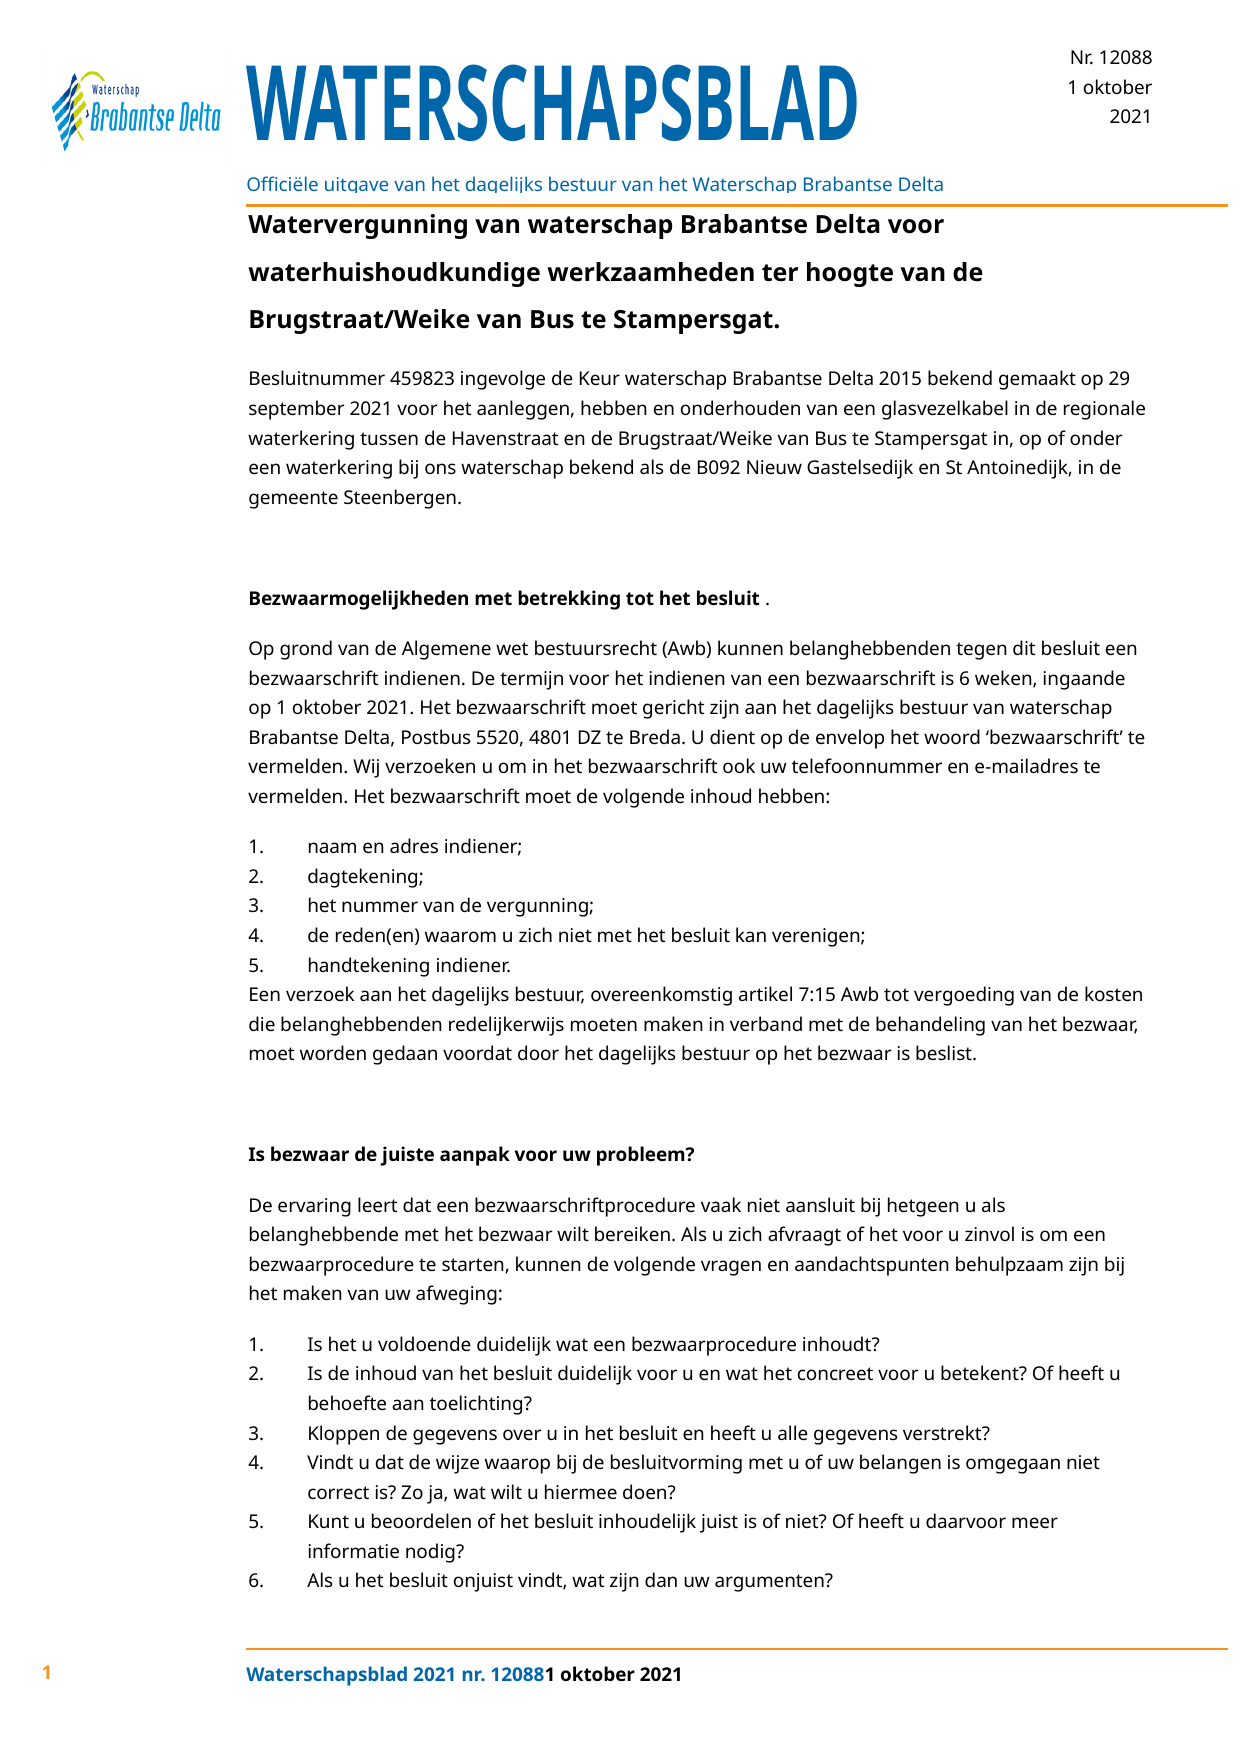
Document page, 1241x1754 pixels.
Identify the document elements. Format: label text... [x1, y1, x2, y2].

list Als u het besluit onjuist vindt, wat zijn dan uw argumenten? [248, 1568, 1152, 1593]
list het nummer van de vergunning; [248, 893, 1152, 918]
text De ervaring leert dat een bezwaarschriftprocedure vaak niet aansluit bij hetgeen u als belanghebbende met het bezwaar wilt bereiken. Als u zich afvraagt of het voor u zinvol is om een bezwaarprocedure te starten, kunnen de volgende vragen en aandachtspunten behulpzaam zijn bij het maken van uw afweging: [248, 1192, 1152, 1306]
text Bezwaarmogelijkheden met betrekking tot het besluit . [248, 585, 1152, 610]
text Op grond van de Algemene wet bestuursrecht (Awb) kunnen belanghebbenden tegen dit besluit een bezwaarschrift indienen. De termijn voor het indienen van een bezwaarschrift is 6 weken, ingaande op 1 oktober 2021. Het bezwaarschrift moet gericht zijn aan het dagelijks bestuur van waterschap Brabantse Delta, Postbus 5520, 4801 DZ te Breda. U dient op de envelop het woord ‘bezwaarschrift’ te vermelden. Wij verzoeken u om in het bezwaarschrift ook uw telefoonnummer en e‑mailadres te vermelden. Het bezwaarschrift moet de volgende inhoud hebben: [248, 635, 1152, 809]
text Watervergunning van waterschap Brabantse Delta voor waterhuishoudkundige werkzaamheden ter hoogte van de Brugstraat/Weike van Bus te Stampersgat. [248, 207, 1152, 336]
list Is het u voldoende duidelijk wat een bezwaarprocedure inhoudt? [248, 1331, 1152, 1357]
list naam en adres indiener; [248, 833, 1152, 859]
text Is bezwaar de juiste aanpak voor uw probleem? [248, 1141, 1152, 1167]
picture [41, 47, 231, 172]
list de reden(en) waarom u zich niet met het besluit kan verenigen; [248, 922, 1152, 948]
text Een verzoek aan het dagelijks bestuur, overeenkomstig artikel 7:15 Awb tot vergoeding van de kosten die belanghebbenden redelijkerwijs moeten maken in verband met de behandeling van het bezwaar, moet worden gedaan voordat door het dagelijks bestuur op het bezwaar is beslist. [248, 981, 1152, 1066]
list Kloppen de gegevens over u in het besluit en heeft u alle gegevens verstrekt? [248, 1420, 1152, 1445]
list dagtekening; [248, 863, 1152, 889]
list Vindt u dat de wijze waarop bij de besluitvorming met u of uw belangen is omgegaan niet correct is? Zo ja, wat wilt u hiermee doen? [248, 1449, 1152, 1504]
list Is de inhoud van het besluit duidelijk voor u en wat het concreet voor u betekent? Of heeft u behoefte aan toelichting? [248, 1361, 1152, 1416]
list handtekening indiener. [248, 952, 1152, 977]
text Besluitnummer 459823 ingevolge de Keur waterschap Brabantse Delta 2015 bekend gemaakt op 29 september 2021 voor het aanleggen, hebben en onderhouden van een glasvezelkabel in de regionale waterkering tussen de Havenstraat en de Brugstraat/Weike van Bus te Stampersgat in, op of onder een waterkering bij ons waterschap bekend als de B092 Nieuw Gastelsedijk en St Antoinedijk, in de gemeente Steenbergen. [248, 366, 1152, 509]
list Kunt u beoordelen of het besluit inhoudelijk juist is of niet? Of heeft u daarvoor meer informatie nodig? [248, 1508, 1152, 1564]
